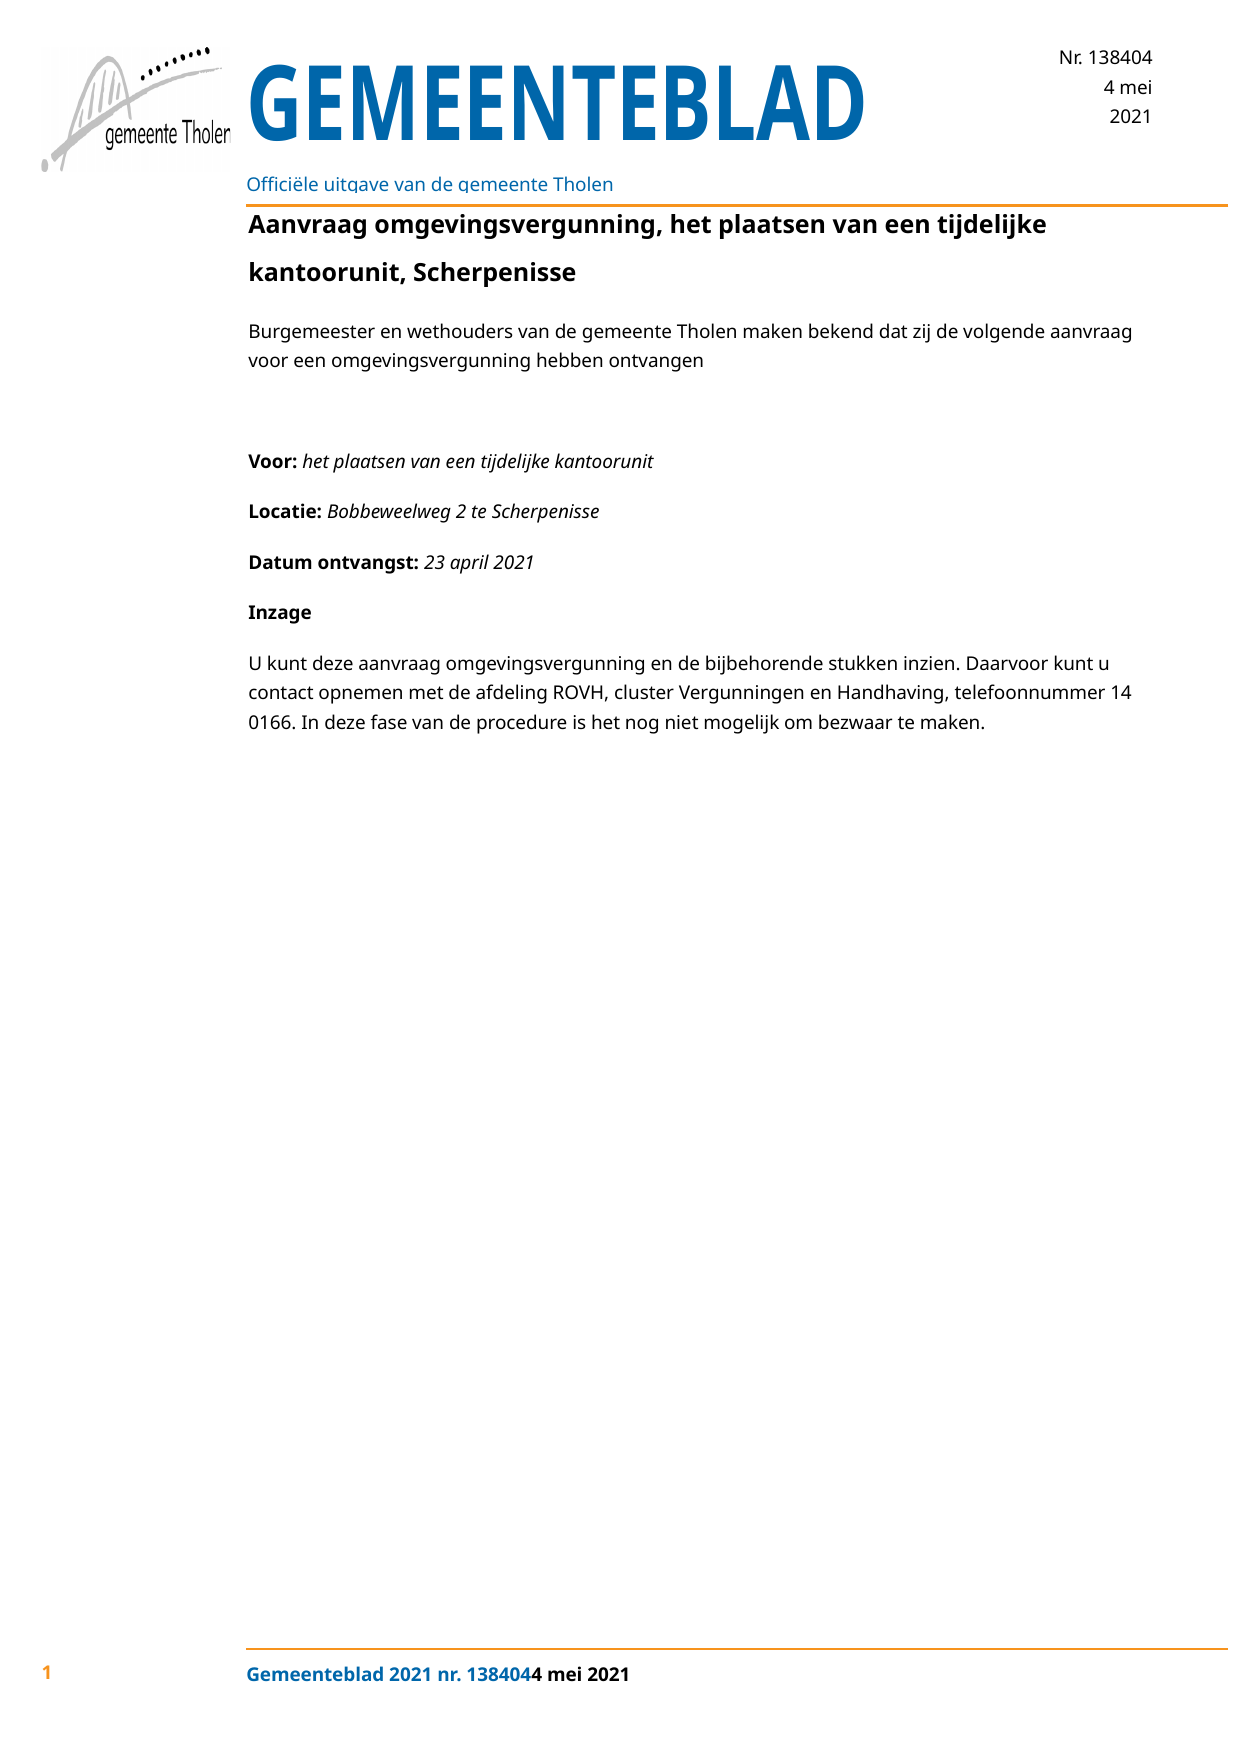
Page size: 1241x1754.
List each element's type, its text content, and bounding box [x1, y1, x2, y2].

text U kunt deze aanvraag omgevingsvergunning en de bijbehorende stukken inzien. Daarvoor kunt u contact opnemen met de afdeling ROVH, cluster Vergunningen en Handhaving, telefoonnummer 14 0166. In deze fase van de procedure is het nog niet mogelijk om bezwaar te maken. [248, 650, 1152, 735]
text Locatie: Bobbeweelweg 2 te Scherpenisse [248, 499, 1152, 524]
text Burgemeester en wethouders van de gemeente Tholen maken bekend dat zij de volgende aanvraag voor een omgevingsvergunning hebben ontvangen [248, 318, 1152, 373]
text Inzage [248, 599, 1152, 625]
text Aanvraag omgevingsvergunning, het plaatsen van een tijdelijke kantoorunit, Scherpenisse [248, 207, 1152, 288]
picture [41, 47, 231, 172]
text Datum ontvangst: 23 april 2021 [248, 549, 1152, 575]
text Voor: het plaatsen van een tijdelijke kantoorunit [248, 448, 1152, 474]
